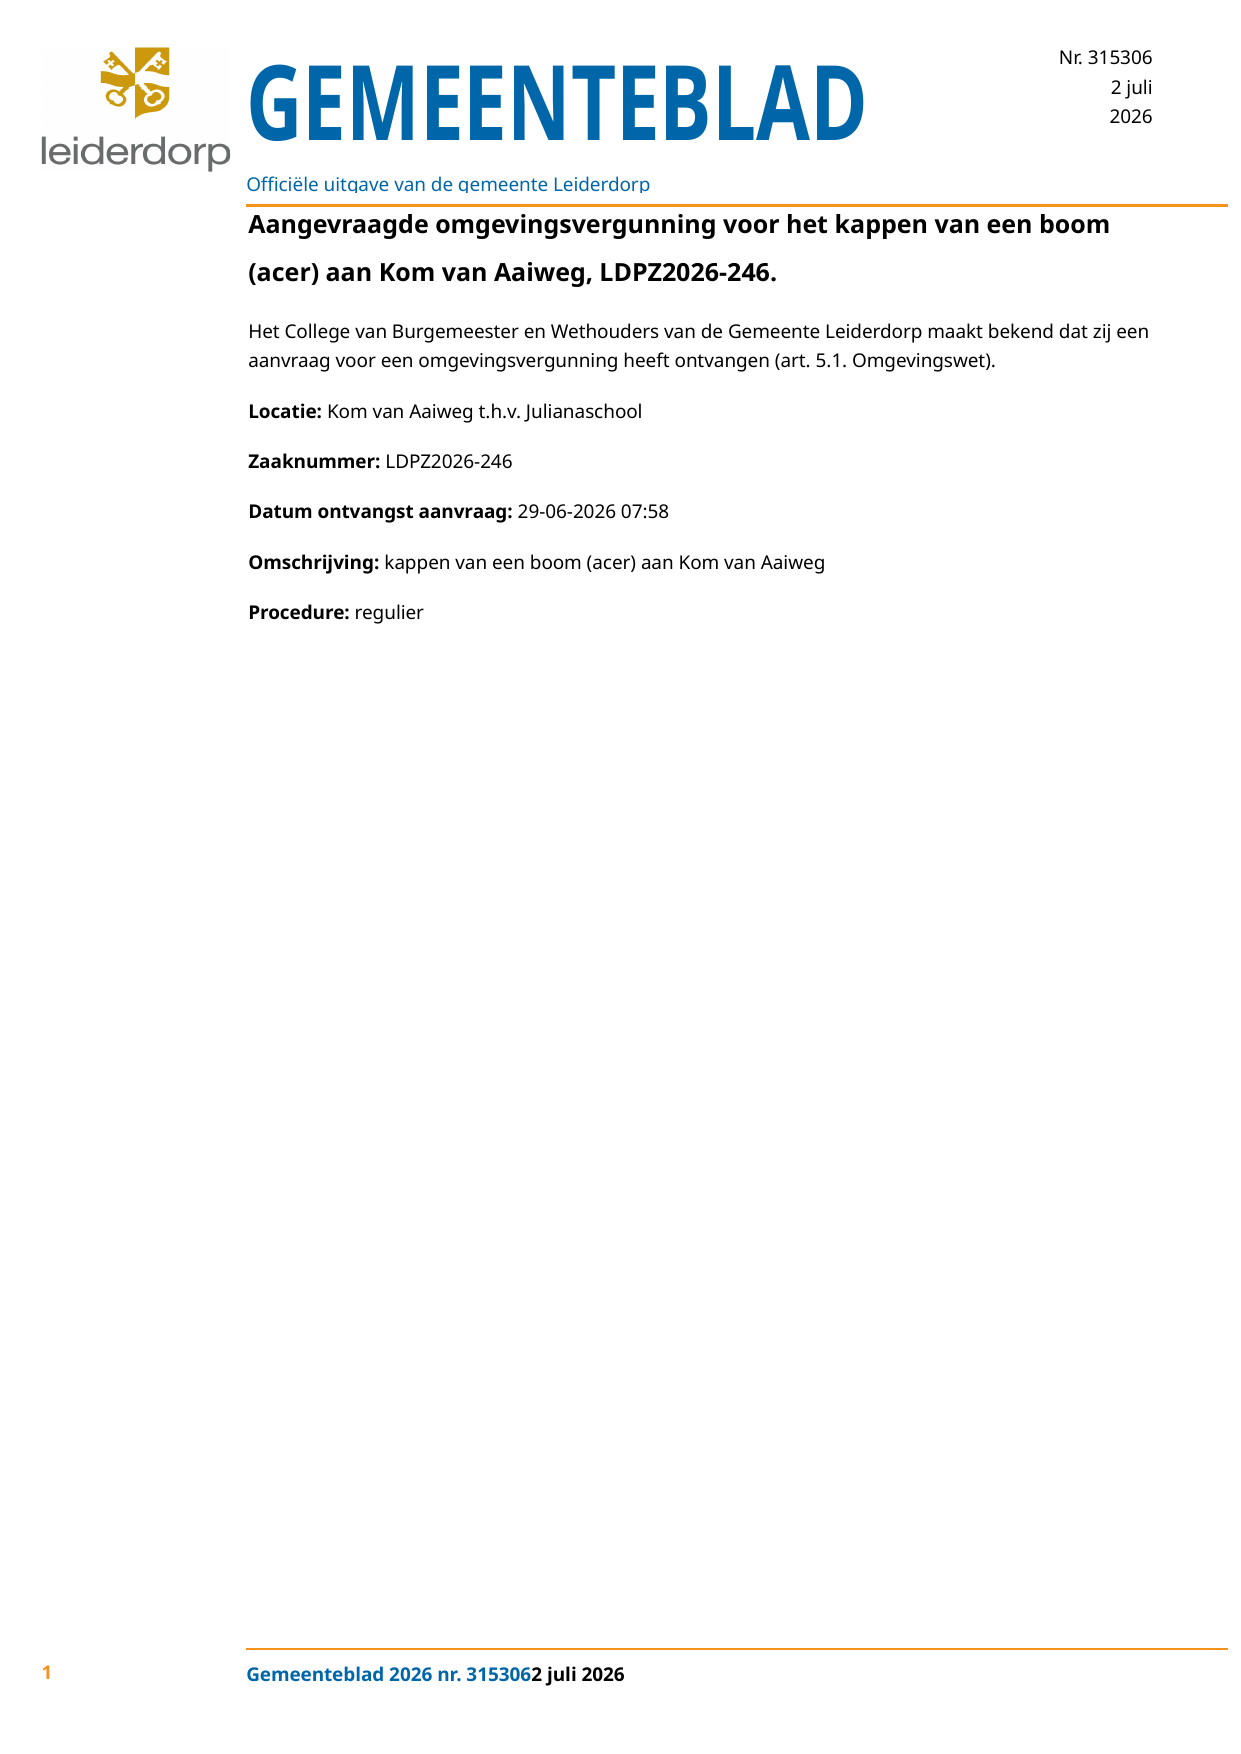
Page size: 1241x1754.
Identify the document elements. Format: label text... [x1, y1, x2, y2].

text Het College van Burgemeester en Wethouders van de Gemeente Leiderdorp maakt bekend dat zij een aanvraag voor een omgevingsvergunning heeft ontvangen (art. 5.1. Omgevingswet). [248, 318, 1152, 373]
text Omschrijving: kappen van een boom (acer) aan Kom van Aaiweg [248, 549, 1152, 575]
text Aangevraagde omgevingsvergunning voor het kappen van een boom (acer) aan Kom van Aaiweg, LDPZ2026-246. [248, 207, 1152, 288]
text Datum ontvangst aanvraag: 29-06-2026 07:58 [248, 499, 1152, 524]
text Procedure: regulier [248, 599, 1152, 625]
text Locatie: Kom van Aaiweg t.h.v. Julianaschool [248, 398, 1152, 424]
text Zaaknummer: LDPZ2026-246 [248, 448, 1152, 474]
picture [41, 47, 231, 172]
